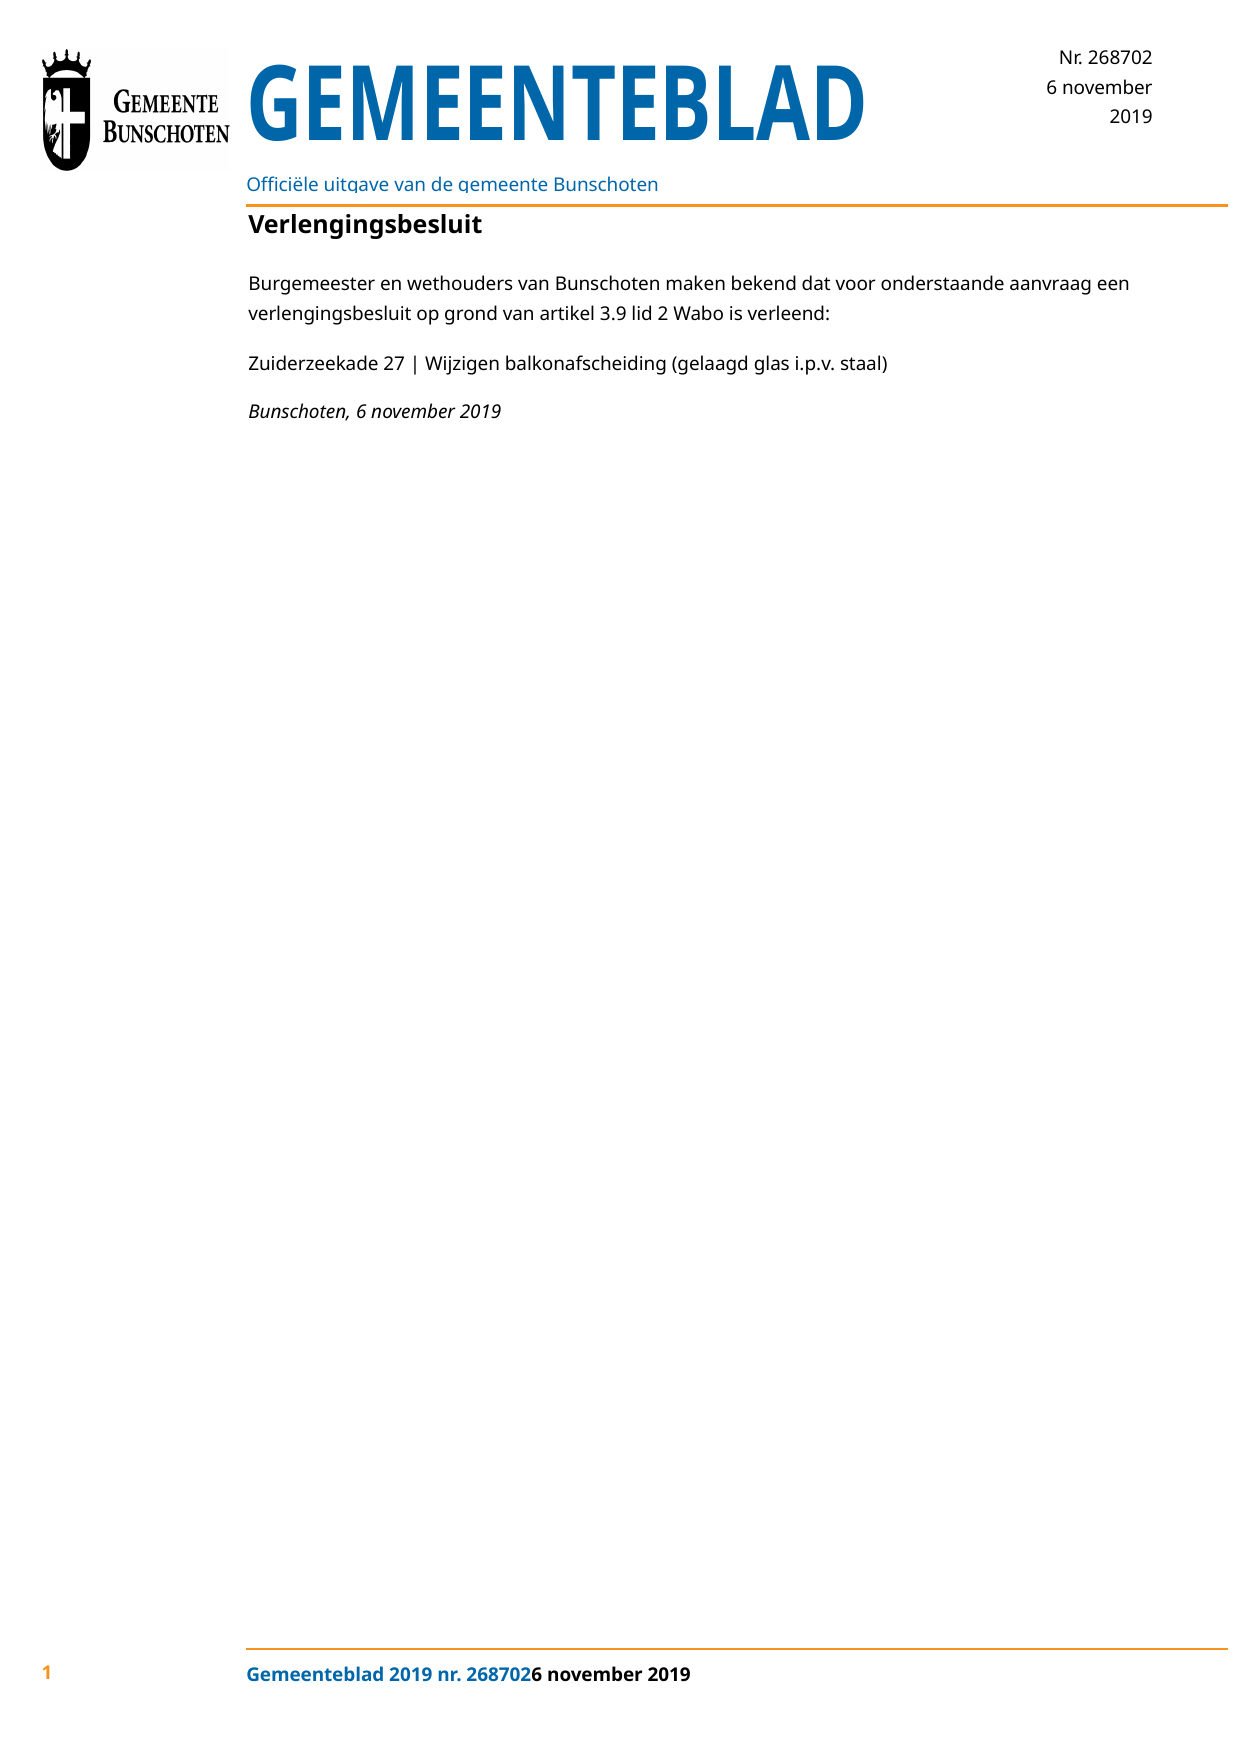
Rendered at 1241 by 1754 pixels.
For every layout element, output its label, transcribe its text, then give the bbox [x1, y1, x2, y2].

text Bunschoten, 6 november 2019 [248, 398, 1152, 424]
text Burgemeester en wethouders van Bunschoten maken bekend dat voor onderstaande aanvraag een verlengingsbesluit op grond van artikel 3.9 lid 2 Wabo is verleend: [248, 270, 1152, 326]
text Verlengingsbesluit [248, 207, 1152, 241]
picture [41, 47, 231, 172]
text Zuiderzeekade 27 | Wijzigen balkonafscheiding (gelaagd glas i.p.v. staal) [248, 350, 1152, 376]
